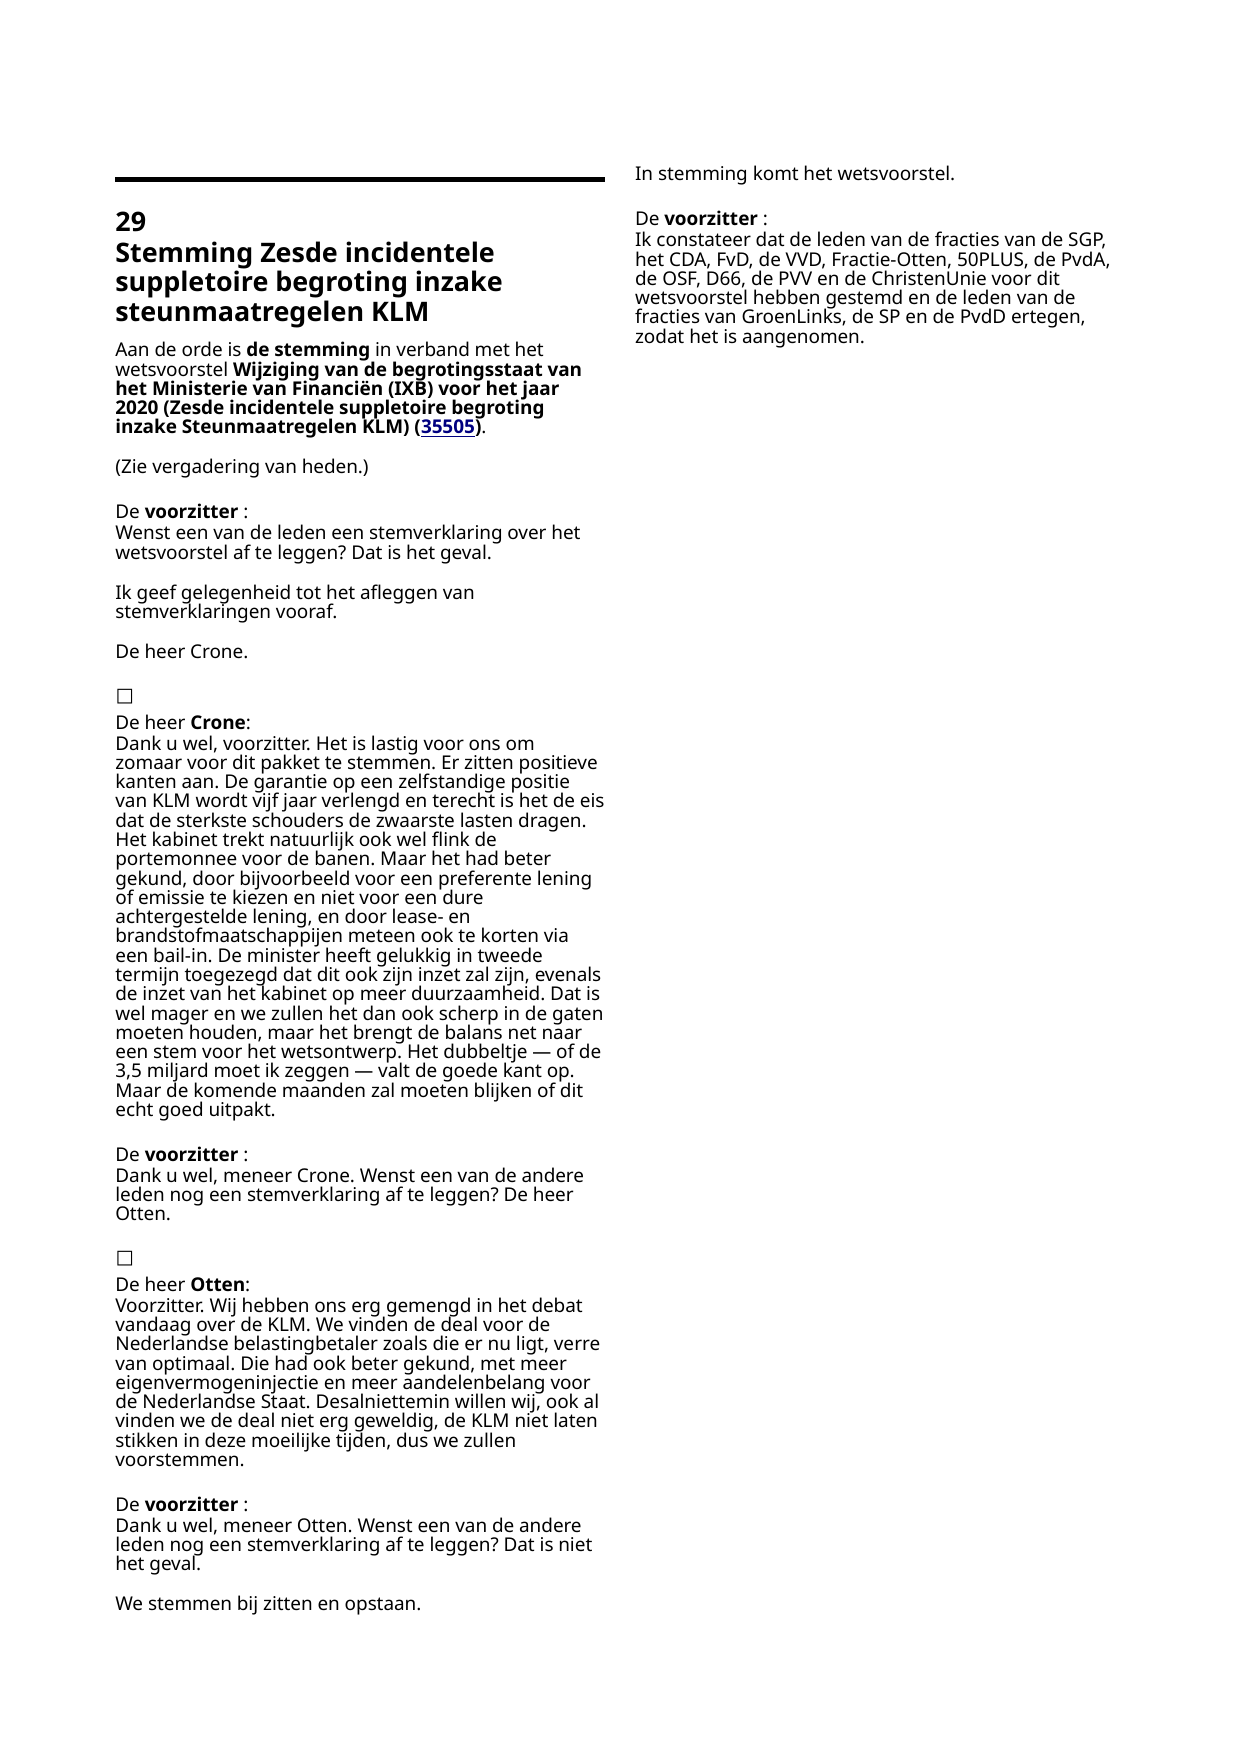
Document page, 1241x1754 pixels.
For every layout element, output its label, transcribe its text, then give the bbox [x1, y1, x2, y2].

text Ik constateer dat de leden van de fracties van de SGP, het CDA, FvD, de VVD, Fractie-Otten, 50PLUS, de PvdA, de OSF, D66, de PVV en de ChristenUnie voor dit wetsvoorstel hebben gestemd en de leden van de fracties van GroenLinks, de SP en de PvdD ertegen, zodat het is aangenomen. [635, 231, 1125, 347]
text ⬜ [115, 683, 605, 709]
text De heer Crone: [115, 709, 605, 735]
text (Zie vergadering van heden.) [115, 458, 605, 478]
text In stemming komt het wetsvoorstel. [635, 165, 1125, 185]
text De voorzitter : [115, 1491, 605, 1517]
text 29 [115, 203, 605, 239]
text Aan de orde is de stemming in verband met het wetsvoorstel Wijziging van de begrotingsstaat van het Ministerie van Financiën (IXB) voor het jaar 2020 (Zesde incidentele suppletoire begroting inzake Steunmaatregelen KLM) (35505). [115, 341, 605, 438]
text De heer Crone. [115, 643, 605, 662]
text ⬜ [115, 1245, 605, 1271]
text Stemming Zesde incidentele suppletoire begroting inzake steunmaatregelen KLM [115, 239, 605, 341]
text Ik geef gelegenheid tot het afleggen van stemverklaringen vooraf. [115, 584, 605, 622]
text We stemmen bij zitten en opstaan. [115, 1595, 605, 1614]
text Voorzitter. Wij hebben ons erg gemengd in het debat vandaag over de KLM. We vinden de deal voor de Nederlandse belastingbetaler zoals die er nu ligt, verre van optimaal. Die had ook beter gekund, met meer eigenvermogeninjectie en meer aandelenbelang voor de Nederlandse Staat. Desalniettemin willen wij, ook al vinden we de deal niet erg geweldig, de KLM niet laten stikken in deze moeilijke tijden, dus we zullen voorstemmen. [115, 1297, 605, 1470]
text Dank u wel, voorzitter. Het is lastig voor ons om zomaar voor dit pakket te stemmen. Er zitten positieve kanten aan. De garantie op een zelfstandige positie van KLM wordt vijf jaar verlengd en terecht is het de eis dat de sterkste schouders de zwaarste lasten dragen. Het kabinet trekt natuurlijk ook wel flink de portemonnee voor de banen. Maar het had beter gekund, door bijvoorbeeld voor een preferente lening of emissie te kiezen en niet voor een dure achtergestelde lening, en door lease- en brandstofmaatschappijen meteen ook te korten via een bail-in. De minister heeft gelukkig in tweede termijn toegezegd dat dit ook zijn inzet zal zijn, evenals de inzet van het kabinet op meer duurzaamheid. Dat is wel mager en we zullen het dan ook scherp in de gaten moeten houden, maar het brengt de balans net naar een stem voor het wetsontwerp. Het dubbeltje — of de 3,5 miljard moet ik zeggen — valt de goede kant op. Maar de komende maanden zal moeten blijken of dit echt goed uitpakt. [115, 735, 605, 1120]
text De voorzitter : [115, 499, 605, 524]
text Wenst een van de leden een stemverklaring over het wetsvoorstel af te leggen? Dat is het geval. [115, 524, 605, 563]
text Dank u wel, meneer Crone. Wenst een van de andere leden nog een stemverklaring af te leggen? De heer Otten. [115, 1167, 605, 1224]
text De heer Otten: [115, 1271, 605, 1297]
text De voorzitter : [115, 1141, 605, 1167]
text Dank u wel, meneer Otten. Wenst een van de andere leden nog een stemverklaring af te leggen? Dat is niet het geval. [115, 1517, 605, 1574]
text De voorzitter : [635, 206, 1125, 231]
